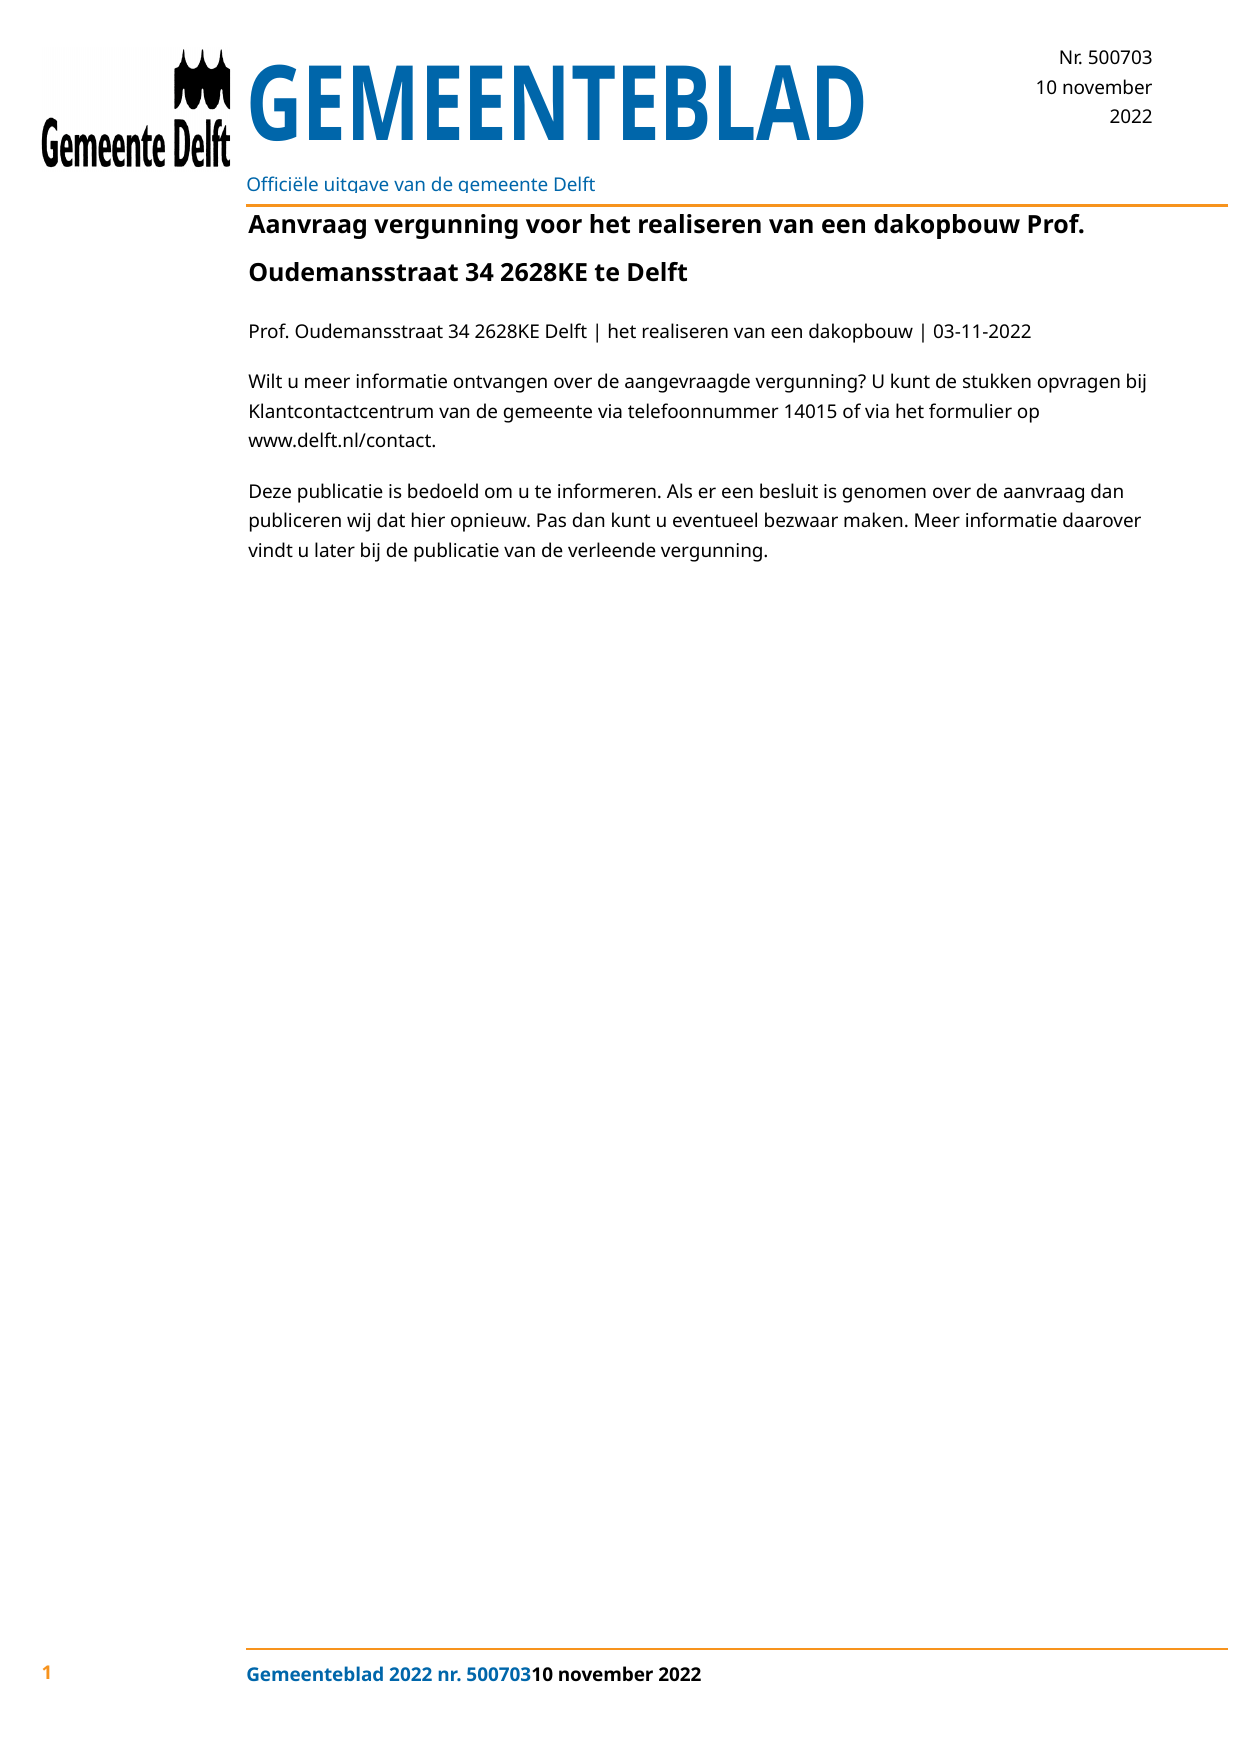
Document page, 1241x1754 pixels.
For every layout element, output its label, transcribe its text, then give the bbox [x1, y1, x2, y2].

text Aanvraag vergunning voor het realiseren van een dakopbouw Prof. Oudemansstraat 34 2628KE te Delft [248, 207, 1152, 288]
picture [41, 47, 231, 172]
text Deze publicatie is bedoeld om u te informeren. Als er een besluit is genomen over de aanvraag dan publiceren wij dat hier opnieuw. Pas dan kunt u eventueel bezwaar maken. Meer informatie daarover vindt u later bij de publicatie van de verleende vergunning. [248, 478, 1152, 563]
text Prof. Oudemansstraat 34 2628KE Delft | het realiseren van een dakopbouw | 03-11-2022 [248, 318, 1152, 344]
text Wilt u meer informatie ontvangen over de aangevraagde vergunning? U kunt de stukken opvragen bij Klantcontactcentrum van de gemeente via telefoonnummer 14015 of via het formulier op www.delft.nl/contact. [248, 368, 1152, 453]
